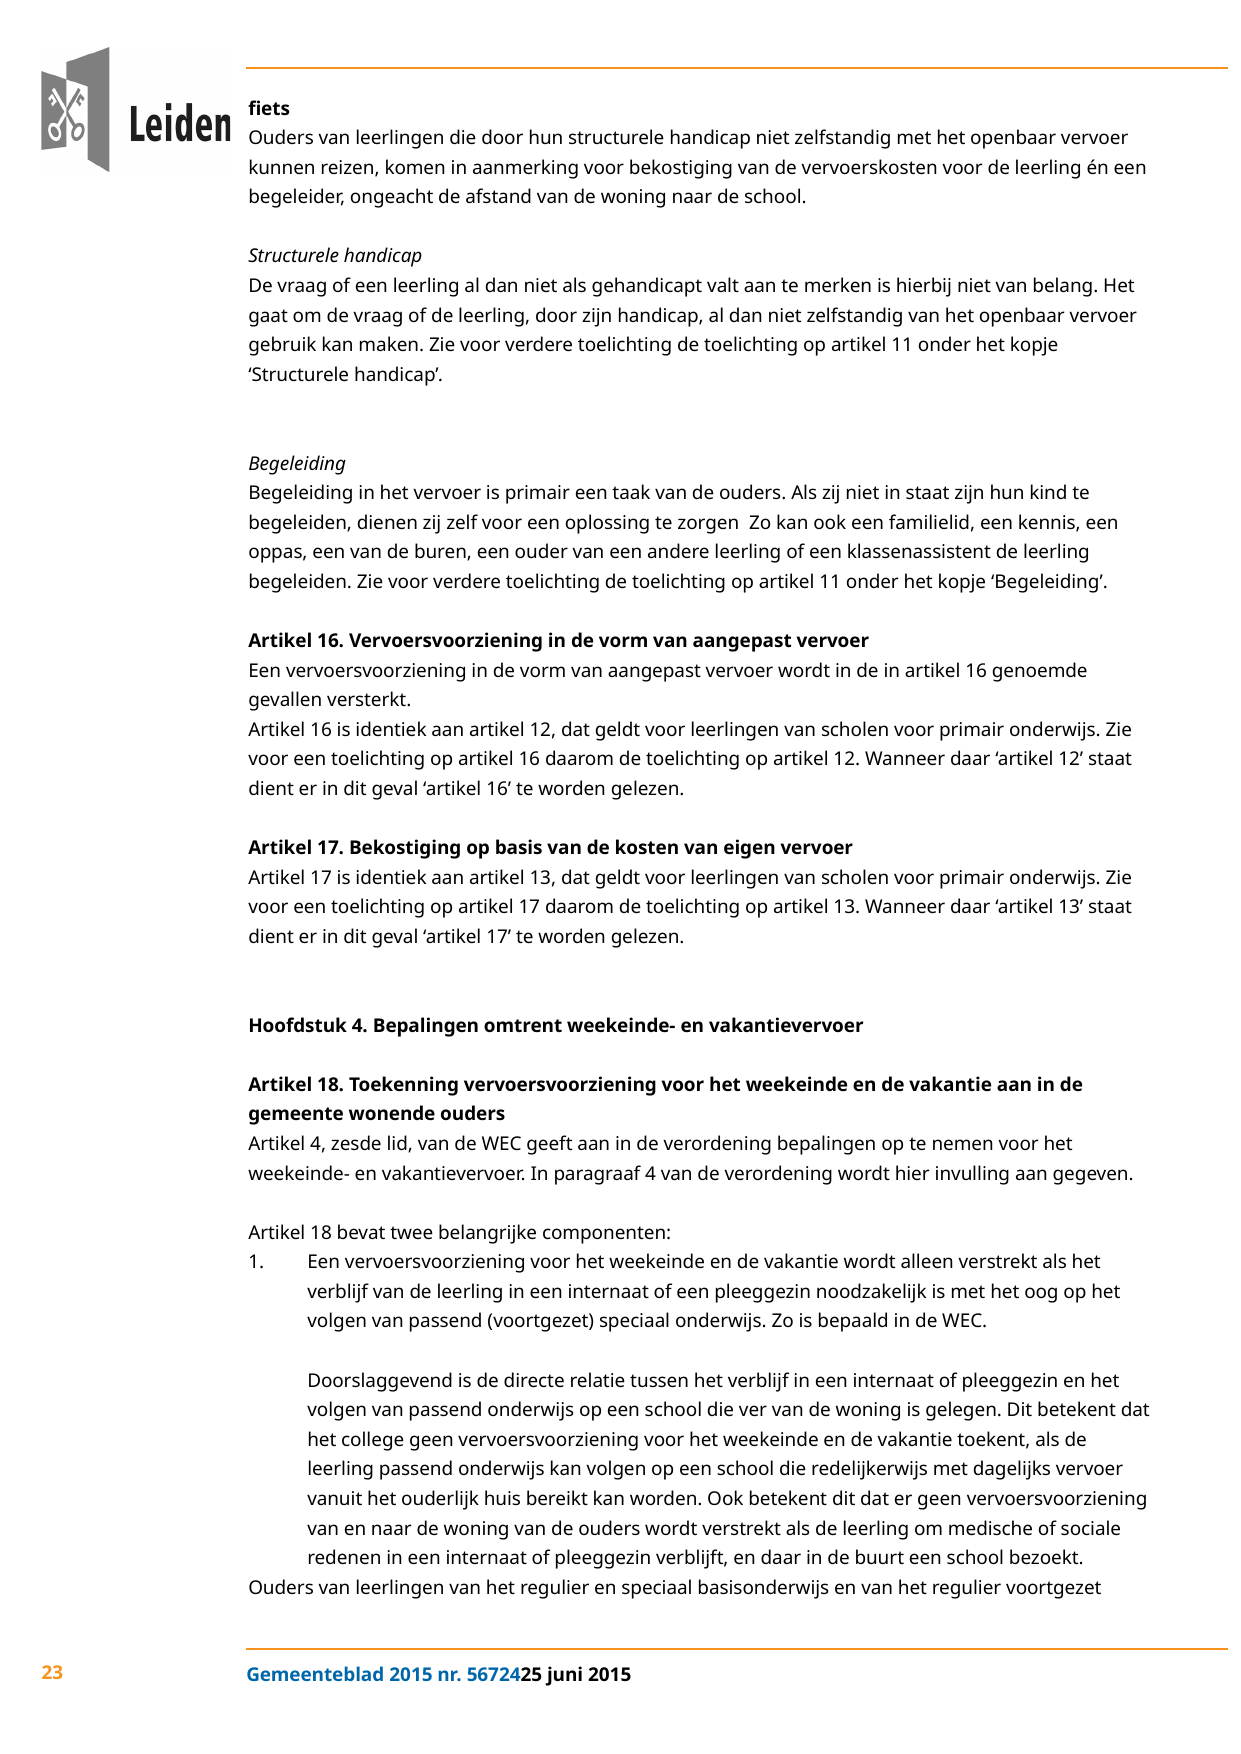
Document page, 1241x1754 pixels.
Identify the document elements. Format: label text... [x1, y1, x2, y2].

text Begeleiding [248, 450, 1152, 476]
text Artikel 18. Toekenning vervoersvoorziening voor het weekeinde en de vakantie aan in de gemeente wonende ouders [248, 1071, 1152, 1126]
list Doorslaggevend is de directe relatie tussen het verblijf in een internaat of pleeggezin en het volgen van passend onderwijs op een school die ver van de woning is gelegen. Dit betekent dat het college geen vervoersvoorziening voor het weekeinde en de vakantie toekent, als de leerling passend onderwijs kan volgen op een school die redelijkerwijs met dagelijks vervoer vanuit het ouderlijk huis bereikt kan worden. Ook betekent dit dat er geen vervoersvoorziening van en naar de woning van de ouders wordt verstrekt als de leerling om medische of sociale redenen in een internaat of pleeggezin verblijft, en daar in de buurt een school bezoekt. [248, 1367, 1152, 1570]
text Hoofdstuk 4. Bepalingen omtrent weekeinde- en vakantievervoer [248, 1012, 1152, 1038]
text Begeleiding in het vervoer is primair een taak van de ouders. Als zij niet in staat zijn hun kind te begeleiden, dienen zij zelf voor een oplossing te zorgen Zo kan ook een familielid, een kennis, een oppas, een van de buren, een ouder van een andere leerling of een klassenassistent de leerling begeleiden. Zie voor verdere toelichting de toelichting op artikel 11 onder het kopje ‘Begeleiding’. [248, 479, 1152, 594]
picture [41, 47, 231, 172]
text Artikel 16. Vervoersvoorziening in de vorm van aangepast vervoer [248, 627, 1152, 653]
text De vraag of een leerling al dan niet als gehandicapt valt aan te merken is hierbij niet van belang. Het gaat om de vraag of de leerling, door zijn handicap, al dan niet zelfstandig van het openbaar vervoer gebruik kan maken. Zie voor verdere toelichting de toelichting op artikel 11 onder het kopje ‘Structurele handicap’. [248, 272, 1152, 387]
text fiets [248, 95, 1152, 121]
text Een vervoersvoorziening in de vorm van aangepast vervoer wordt in de in artikel 16 genoemde gevallen versterkt. [248, 657, 1152, 712]
list Een vervoersvoorziening voor het weekeinde en de vakantie wordt alleen verstrekt als het verblijf van de leerling in een internaat of een pleeggezin noodzakelijk is met het oog op het volgen van passend (voortgezet) speciaal onderwijs. Zo is bepaald in de WEC. [248, 1248, 1152, 1333]
text Ouders van leerlingen die door hun structurele handicap niet zelfstandig met het openbaar vervoer kunnen reizen, komen in aanmerking voor bekostiging van de vervoerskosten voor de leerling én een begeleider, ongeacht de afstand van de woning naar de school. [248, 124, 1152, 209]
text Ouders van leerlingen van het regulier en speciaal basisonderwijs en van het regulier voortgezet [248, 1574, 1152, 1600]
text Structurele handicap [248, 243, 1152, 268]
text Artikel 4, zesde lid, van de WEC geeft aan in de verordening bepalingen op te nemen voor het weekeinde- en vakantievervoer. In paragraaf 4 van de verordening wordt hier invulling aan gegeven. [248, 1130, 1152, 1186]
text Artikel 17. Bekostiging op basis van de kosten van eigen vervoer [248, 834, 1152, 860]
text Artikel 17 is identiek aan artikel 13, dat geldt voor leerlingen van scholen voor primair onderwijs. Zie voor een toelichting op artikel 17 daarom de toelichting op artikel 13. Wanneer daar ‘artikel 13’ staat dient er in dit geval ‘artikel 17’ te worden gelezen. [248, 864, 1152, 949]
text Artikel 18 bevat twee belangrijke componenten: [248, 1219, 1152, 1245]
text Artikel 16 is identiek aan artikel 12, dat geldt voor leerlingen van scholen voor primair onderwijs. Zie voor een toelichting op artikel 16 daarom de toelichting op artikel 12. Wanneer daar ‘artikel 12’ staat dient er in dit geval ‘artikel 16’ te worden gelezen. [248, 716, 1152, 801]
